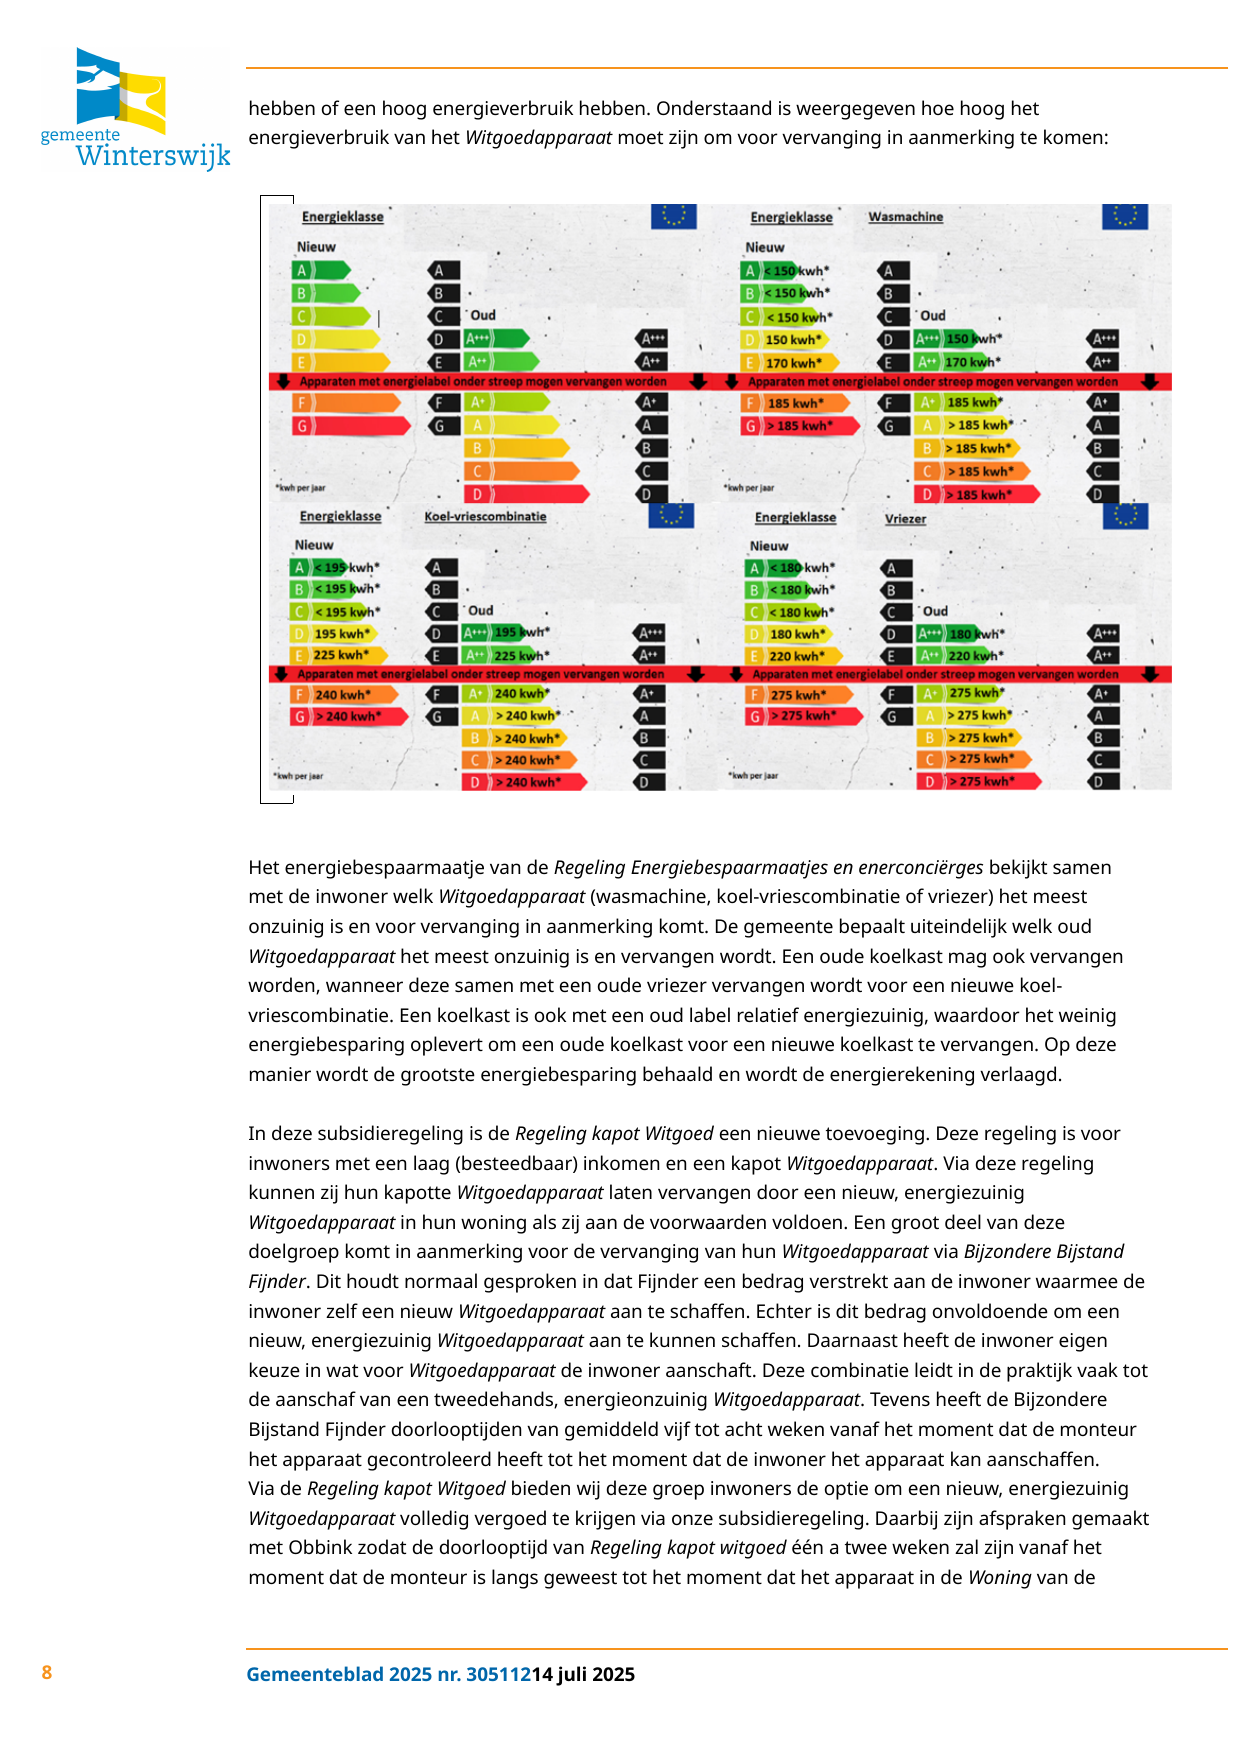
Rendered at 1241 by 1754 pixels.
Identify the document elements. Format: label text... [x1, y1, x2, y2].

text Het energiebespaarmaatje van de Regeling Energiebespaarmaatjes en enerconciërges bekijkt samen met de inwoner welk Witgoedapparaat (wasmachine, koel-vriescombinatie of vriezer) het meest onzuinig is en voor vervanging in aanmerking komt. De gemeente bepaalt uiteindelijk welk oud Witgoedapparaat het meest onzuinig is en vervangen wordt. Een oude koelkast mag ook vervangen worden, wanneer deze samen met een oude vriezer vervangen wordt voor een nieuwe koel-vriescombinatie. Een koelkast is ook met een oud label relatief energiezuinig, waardoor het weinig energiebesparing oplevert om een oude koelkast voor een nieuwe koelkast te vervangen. Op deze manier wordt de grootste energiebesparing behaald en wordt de energierekening verlaagd. [248, 854, 1152, 1087]
picture [41, 47, 231, 172]
picture [268, 204, 1173, 795]
picture [225, 153, 231, 162]
text In deze subsidieregeling is de Regeling kapot Witgoed een nieuwe toevoeging. Deze regeling is voor inwoners met een laag (besteedbaar) inkomen en een kapot Witgoedapparaat. Via deze regeling kunnen zij hun kapotte Witgoedapparaat laten vervangen door een nieuw, energiezuinig Witgoedapparaat in hun woning als zij aan de voorwaarden voldoen. Een groot deel van deze doelgroep komt in aanmerking voor de vervanging van hun Witgoedapparaat via Bijzondere Bijstand Fijnder. Dit houdt normaal gesproken in dat Fijnder een bedrag verstrekt aan de inwoner waarmee de inwoner zelf een nieuw Witgoedapparaat aan te schaffen. Echter is dit bedrag onvoldoende om een nieuw, energiezuinig Witgoedapparaat aan te kunnen schaffen. Daarnaast heeft de inwoner eigen keuze in wat voor Witgoedapparaat de inwoner aanschaft. Deze combinatie leidt in de praktijk vaak tot de aanschaf van een tweedehands, energieonzuinig Witgoedapparaat. Tevens heeft de Bijzondere Bijstand Fijnder doorlooptijden van gemiddeld vijf tot acht weken vanaf het moment dat de monteur het apparaat gecontroleerd heeft tot het moment dat de inwoner het apparaat kan aanschaffen. [248, 1120, 1152, 1471]
text hebben of een hoog energieverbruik hebben. Onderstaand is weergegeven hoe hoog het energieverbruik van het Witgoedapparaat moet zijn om voor vervanging in aanmerking te komen: [248, 95, 1152, 150]
text Via de Regeling kapot Witgoed bieden wij deze groep inwoners de optie om een nieuw, energiezuinig Witgoedapparaat volledig vergoed te krijgen via onze subsidieregeling. Daarbij zijn afspraken gemaakt met Obbink zodat de doorlooptijd van Regeling kapot witgoed één a twee weken zal zijn vanaf het moment dat de monteur is langs geweest tot het moment dat het apparaat in de Woning van de [248, 1475, 1152, 1590]
